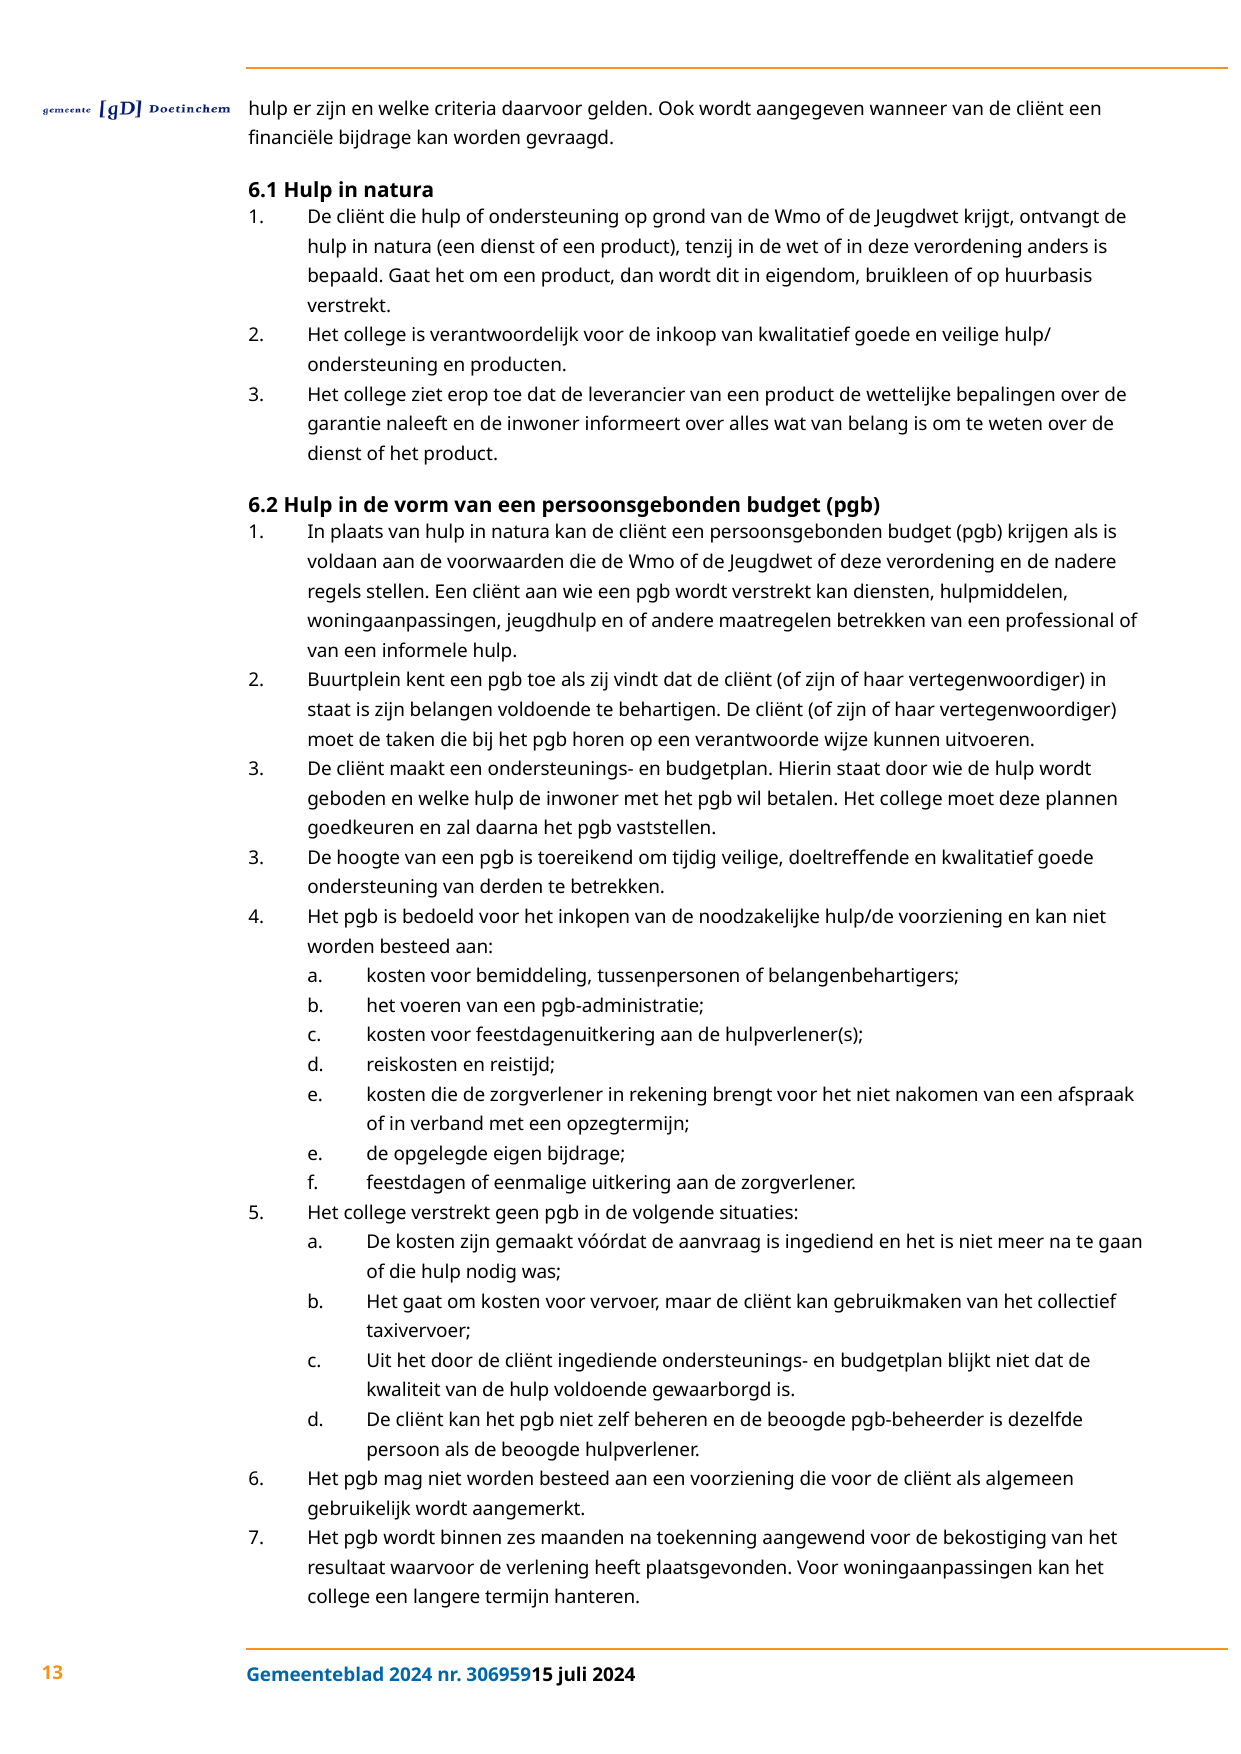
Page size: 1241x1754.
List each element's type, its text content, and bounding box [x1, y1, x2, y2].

list Het pgb mag niet worden besteed aan een voorziening die voor de cliënt als algemeen gebruikelijk wordt aangemerkt. [248, 1465, 1152, 1521]
list De cliënt kan het pgb niet zelf beheren en de beoogde pgb-beheerder is dezelfde persoon als de beoogde hulpverlener. [307, 1406, 1152, 1462]
text 6.1 Hulp in natura [248, 175, 1152, 203]
list kosten die de zorgverlener in rekening brengt voor het niet nakomen van een afspraak of in verband met een opzegtermijn; [307, 1081, 1152, 1136]
list kosten voor bemiddeling, tussenpersonen of belangenbehartigers; [307, 962, 1152, 988]
list De cliënt maakt een ondersteunings- en budgetplan. Hierin staat door wie de hulp wordt geboden en welke hulp de inwoner met het pgb wil betalen. Het college moet deze plannen goedkeuren en zal daarna het pgb vaststellen. [248, 755, 1152, 840]
list De kosten zijn gemaakt vóórdat de aanvraag is ingediend en het is niet meer na te gaan of die hulp nodig was; [307, 1229, 1152, 1284]
list reiskosten en reistijd; [307, 1051, 1152, 1077]
list In plaats van hulp in natura kan de cliënt een persoonsgebonden budget (pgb) krijgen als is voldaan aan de voorwaarden die de Wmo of de Jeugdwet of deze verordening en de nadere regels stellen. Een cliënt aan wie een pgb wordt verstrekt kan diensten, hulpmiddelen, woningaanpassingen, jeugdhulp en of andere maatregelen betrekken van een professional of van een informele hulp. [248, 519, 1152, 663]
list Het college verstrekt geen pgb in de volgende situaties: [248, 1199, 1152, 1225]
list Buurtplein kent een pgb toe als zij vindt dat de cliënt (of zijn of haar vertegenwoordiger) in staat is zijn belangen voldoende te behartigen. De cliënt (of zijn of haar vertegenwoordiger) moet de taken die bij het pgb horen op een verantwoorde wijze kunnen uitvoeren. [248, 667, 1152, 752]
text 6.2 Hulp in de vorm van een persoonsgebonden budget (pgb) [248, 490, 1152, 519]
text hulp er zijn en welke criteria daarvoor gelden. Ook wordt aangegeven wanneer van de cliënt een financiële bijdrage kan worden gevraagd. [248, 95, 1152, 150]
list de opgelegde eigen bijdrage; [307, 1140, 1152, 1166]
list het voeren van een pgb-administratie; [307, 992, 1152, 1018]
list kosten voor feestdagenuitkering aan de hulpverlener(s); [307, 1022, 1152, 1047]
picture [41, 47, 231, 172]
list Uit het door de cliënt ingediende ondersteunings- en budgetplan blijkt niet dat de kwaliteit van de hulp voldoende gewaarborgd is. [307, 1347, 1152, 1402]
list Het gaat om kosten voor vervoer, maar de cliënt kan gebruikmaken van het collectief taxivervoer; [307, 1288, 1152, 1343]
list De hoogte van een pgb is toereikend om tijdig veilige, doeltreffende en kwalitatief goede ondersteuning van derden te betrekken. [248, 844, 1152, 899]
list Het college is verantwoordelijk voor de inkoop van kwalitatief goede en veilige hulp/ ondersteuning en producten. [248, 322, 1152, 377]
list Het college ziet erop toe dat de leverancier van een product de wettelijke bepalingen over de garantie naleeft en de inwoner informeert over alles wat van belang is om te weten over de dienst of het product. [248, 381, 1152, 466]
list feestdagen of eenmalige uitkering aan de zorgverlener. [307, 1169, 1152, 1195]
list De cliënt die hulp of ondersteuning op grond van de Wmo of de Jeugdwet krijgt, ontvangt de hulp in natura (een dienst of een product), tenzij in de wet of in deze verordening anders is bepaald. Gaat het om een product, dan wordt dit in eigendom, bruikleen of op huurbasis verstrekt. [248, 203, 1152, 318]
list Het pgb is bedoeld voor het inkopen van de noodzakelijke hulp/de voorziening en kan niet worden besteed aan: [248, 903, 1152, 959]
list Het pgb wordt binnen zes maanden na toekenning aangewend voor de bekostiging van het resultaat waarvoor de verlening heeft plaatsgevonden. Voor woningaanpassingen kan het college een langere termijn hanteren. [248, 1524, 1152, 1609]
